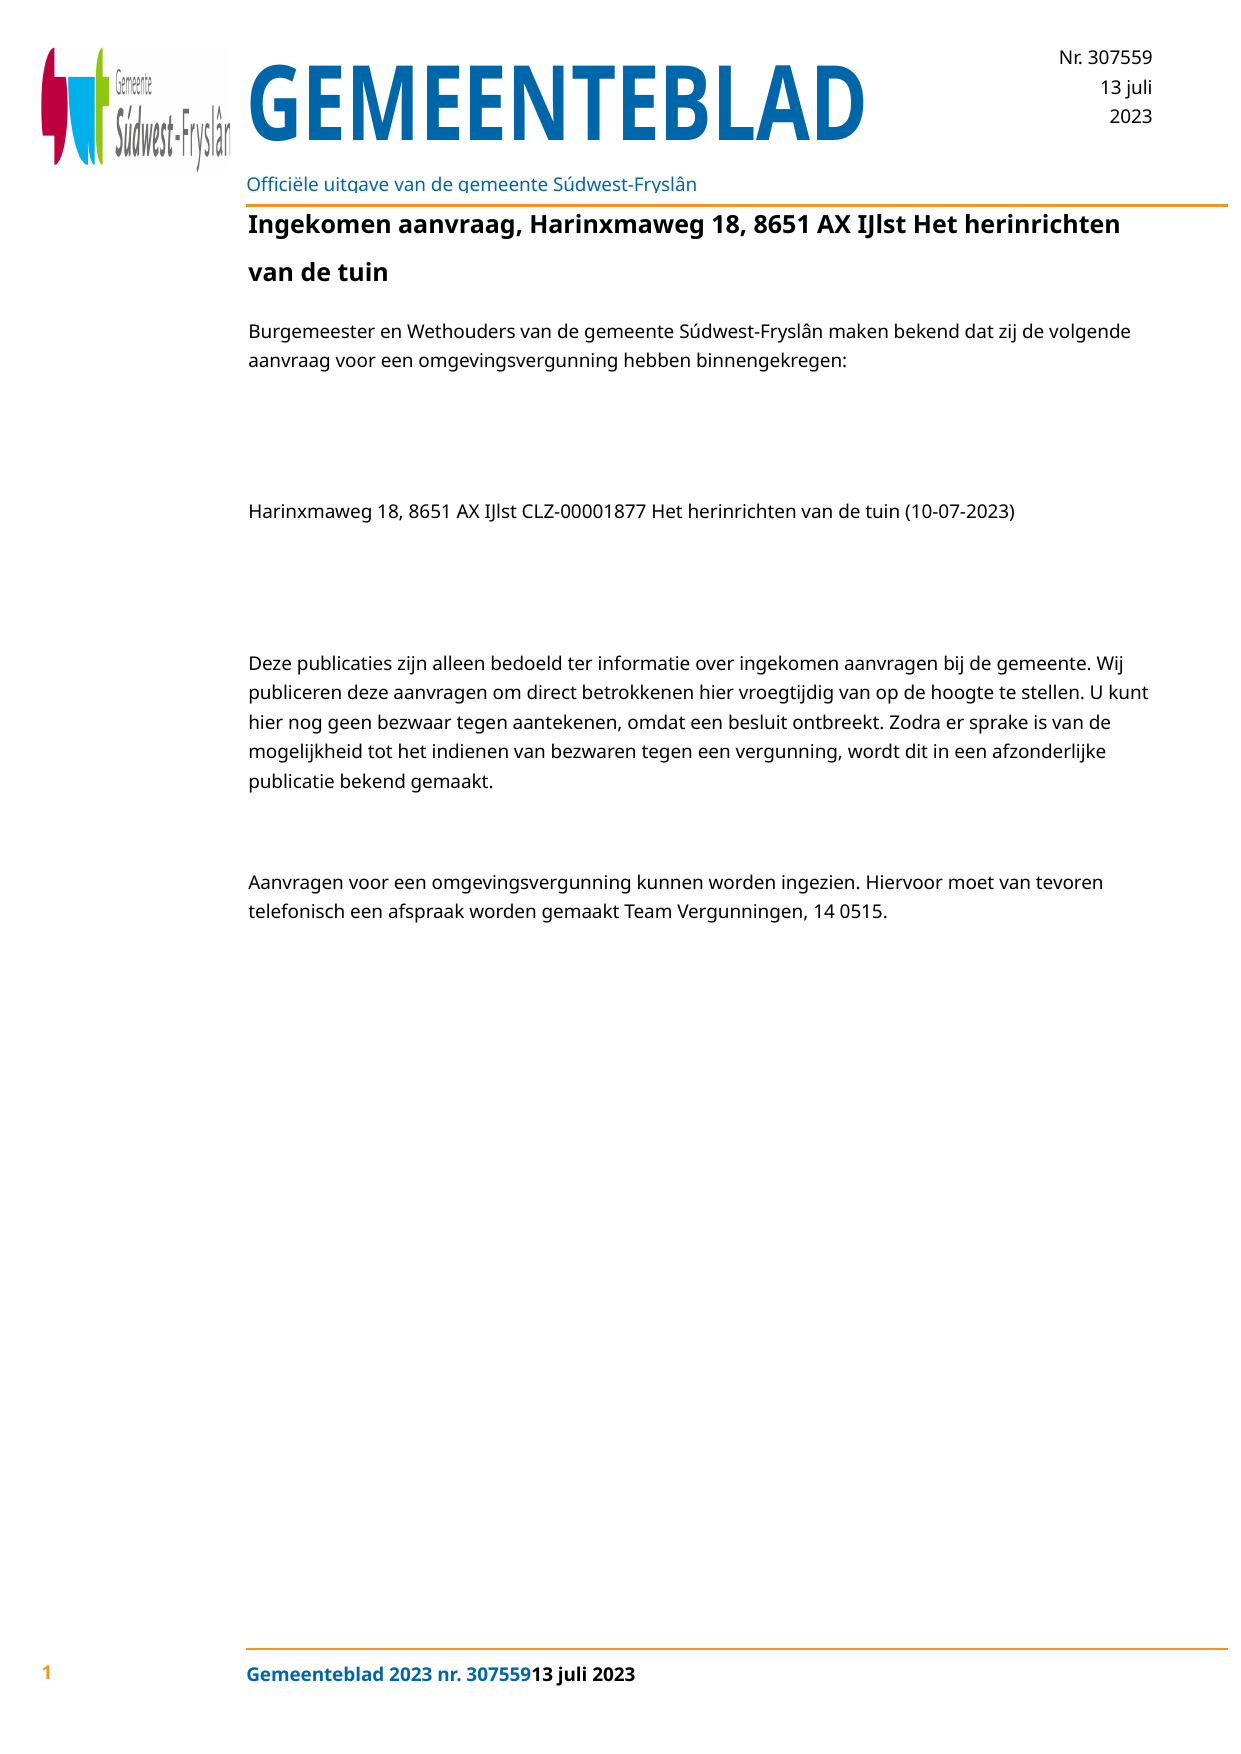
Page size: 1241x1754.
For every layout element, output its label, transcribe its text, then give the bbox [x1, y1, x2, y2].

text Ingekomen aanvraag, Harinxmaweg 18, 8651 AX IJlst Het herinrichten van de tuin [248, 207, 1152, 288]
text Harinxmaweg 18, 8651 AX IJlst CLZ-00001877 Het herinrichten van de tuin (10-07-2023) [248, 499, 1152, 524]
text Deze publicaties zijn alleen bedoeld ter informatie over ingekomen aanvragen bij de gemeente. Wij publiceren deze aanvragen om direct betrokkenen hier vroegtijdig van op de hoogte te stellen. U kunt hier nog geen bezwaar tegen aantekenen, omdat een besluit ontbreekt. Zodra er sprake is van de mogelijkheid tot het indienen van bezwaren tegen een vergunning, wordt dit in een afzonderlijke publicatie bekend gemaakt. [248, 650, 1152, 794]
text Aanvragen voor een omgevingsvergunning kunnen worden ingezien. Hiervoor moet van tevoren telefonisch een afspraak worden gemaakt Team Vergunningen, 14 0515. [248, 869, 1152, 924]
picture [41, 47, 231, 172]
text Burgemeester en Wethouders van de gemeente Súdwest-Fryslân maken bekend dat zij de volgende aanvraag voor een omgevingsvergunning hebben binnengekregen: [248, 318, 1152, 373]
